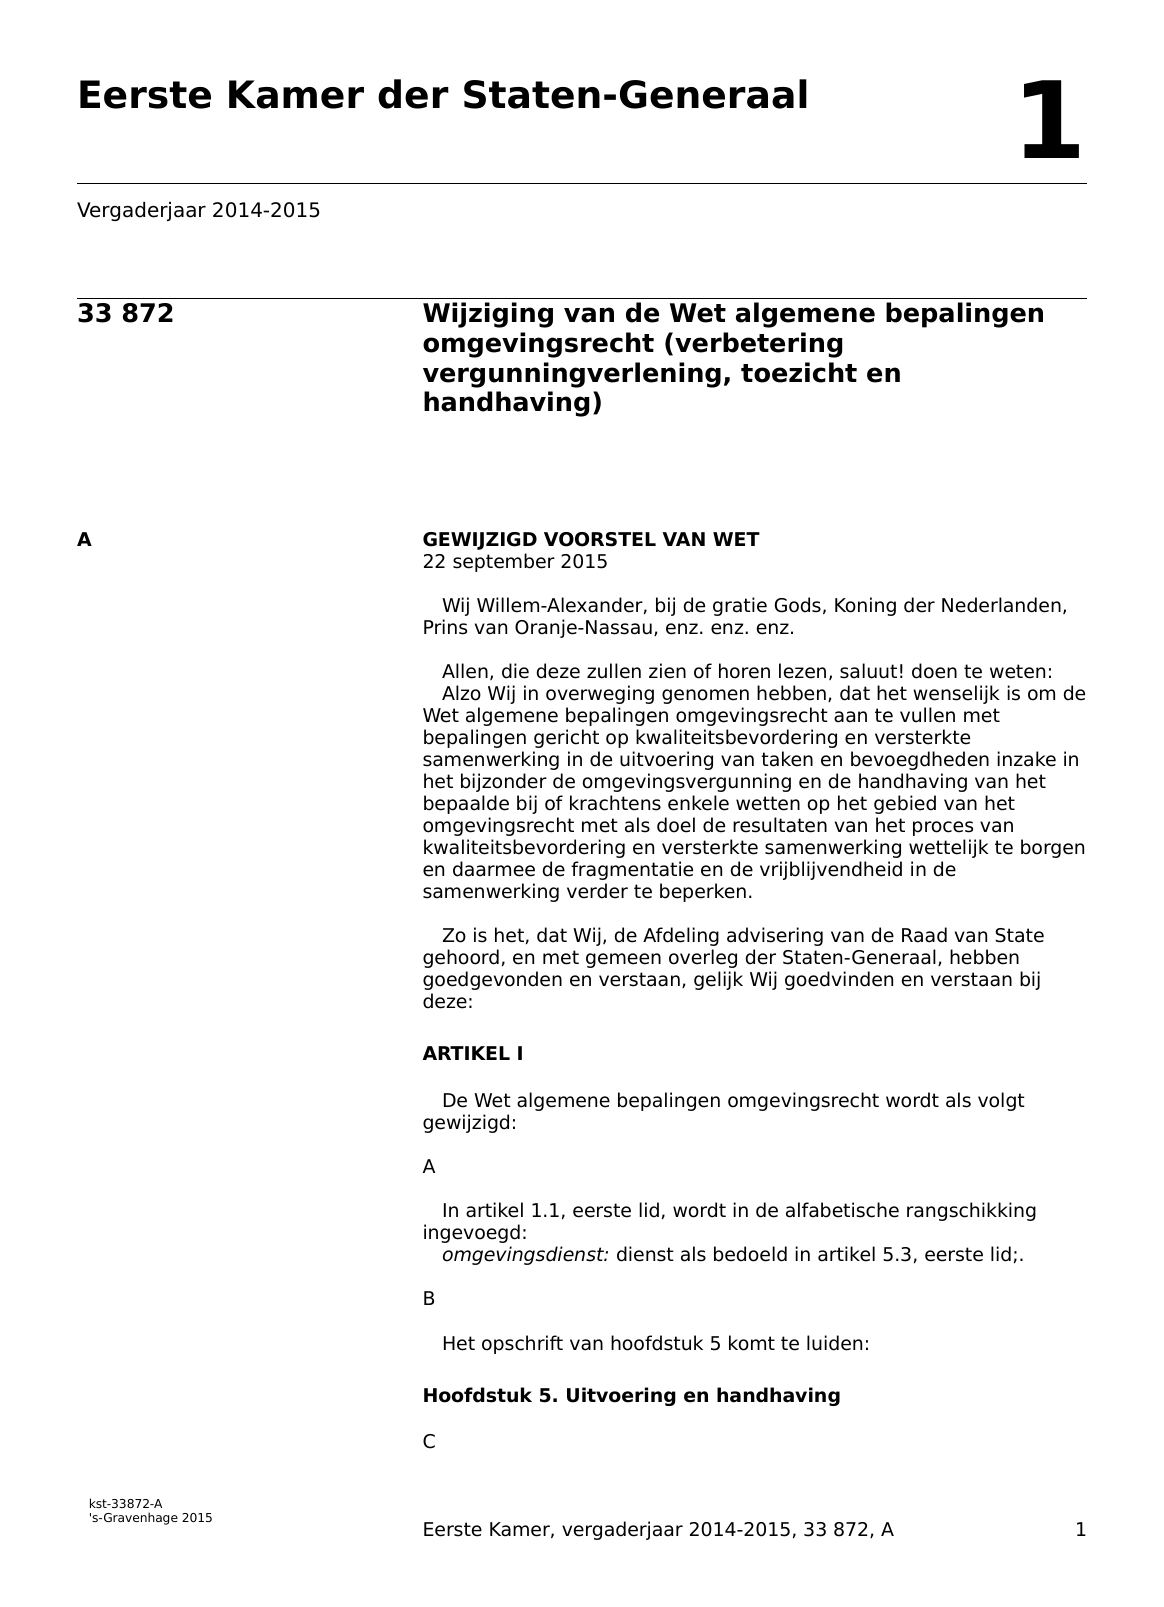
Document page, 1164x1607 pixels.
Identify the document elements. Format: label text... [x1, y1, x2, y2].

subtitle 33 872 Wijziging van de Wet algemene bepalingen omgevingsrecht (verbetering vergunningverlening, toezicht en handhaving) [77, 299, 1087, 418]
table_header 1 [886, 59, 1087, 183]
table_cell Vergaderjaar 2014-2015 [77, 184, 1087, 298]
text C [422, 1431, 1087, 1453]
text 22 september 2015 [422, 551, 1087, 573]
text A [422, 1156, 1087, 1178]
text Alzo Wij in overweging genomen hebben, dat het wenselijk is om de Wet algemene bepalingen omgevingsrecht aan te vullen met bepalingen gericht op kwaliteitsbevordering en versterkte samenwerking in de uitvoering van taken en bevoegdheden inzake in het bijzonder de omgevingsvergunning en de handhaving van het bepaalde bij of krachtens enkele wetten op het gebied van het omgevingsrecht met als doel de resultaten van het proces van kwaliteitsbevordering en versterkte samenwerking wettelijk te borgen en daarmee de fragmentatie en de vrijblijvendheid in de samenwerking verder te beperken. [422, 683, 1087, 903]
text Wij Willem-Alexander, bij de gratie Gods, Koning der Nederlanden, Prins van Oranje-Nassau, enz. enz. enz. [422, 595, 1087, 639]
text De Wet algemene bepalingen omgevingsrecht wordt als volgt gewijzigd: [422, 1090, 1087, 1134]
text Het opschrift van hoofdstuk 5 komt te luiden: [422, 1332, 1087, 1354]
table_header Eerste Kamer der Staten-Generaal [77, 59, 886, 183]
text kst-33872-A [88, 1497, 323, 1511]
text B [422, 1288, 1087, 1310]
subtitle ARTIKEL I [422, 1043, 1087, 1065]
text 's-Gravenhage 2015 [88, 1511, 323, 1525]
text omgevingsdienst: dienst als bedoeld in artikel 5.3, eerste lid;. [422, 1244, 1087, 1266]
text Zo is het, dat Wij, de Afdeling advisering van de Raad van State gehoord, en met gemeen overleg der Staten-Generaal, hebben goedgevonden en verstaan, gelijk Wij goedvinden en verstaan bij deze: [422, 925, 1087, 1013]
text In artikel 1.1, eerste lid, wordt in de alfabetische rangschikking ingevoegd: [422, 1200, 1087, 1244]
subtitle A GEWIJZIGD VOORSTEL VAN WET [77, 529, 1087, 551]
subtitle Hoofdstuk 5. Uitvoering en handhaving [422, 1384, 1087, 1406]
text Allen, die deze zullen zien of horen lezen, saluut! doen te weten: [422, 661, 1087, 683]
